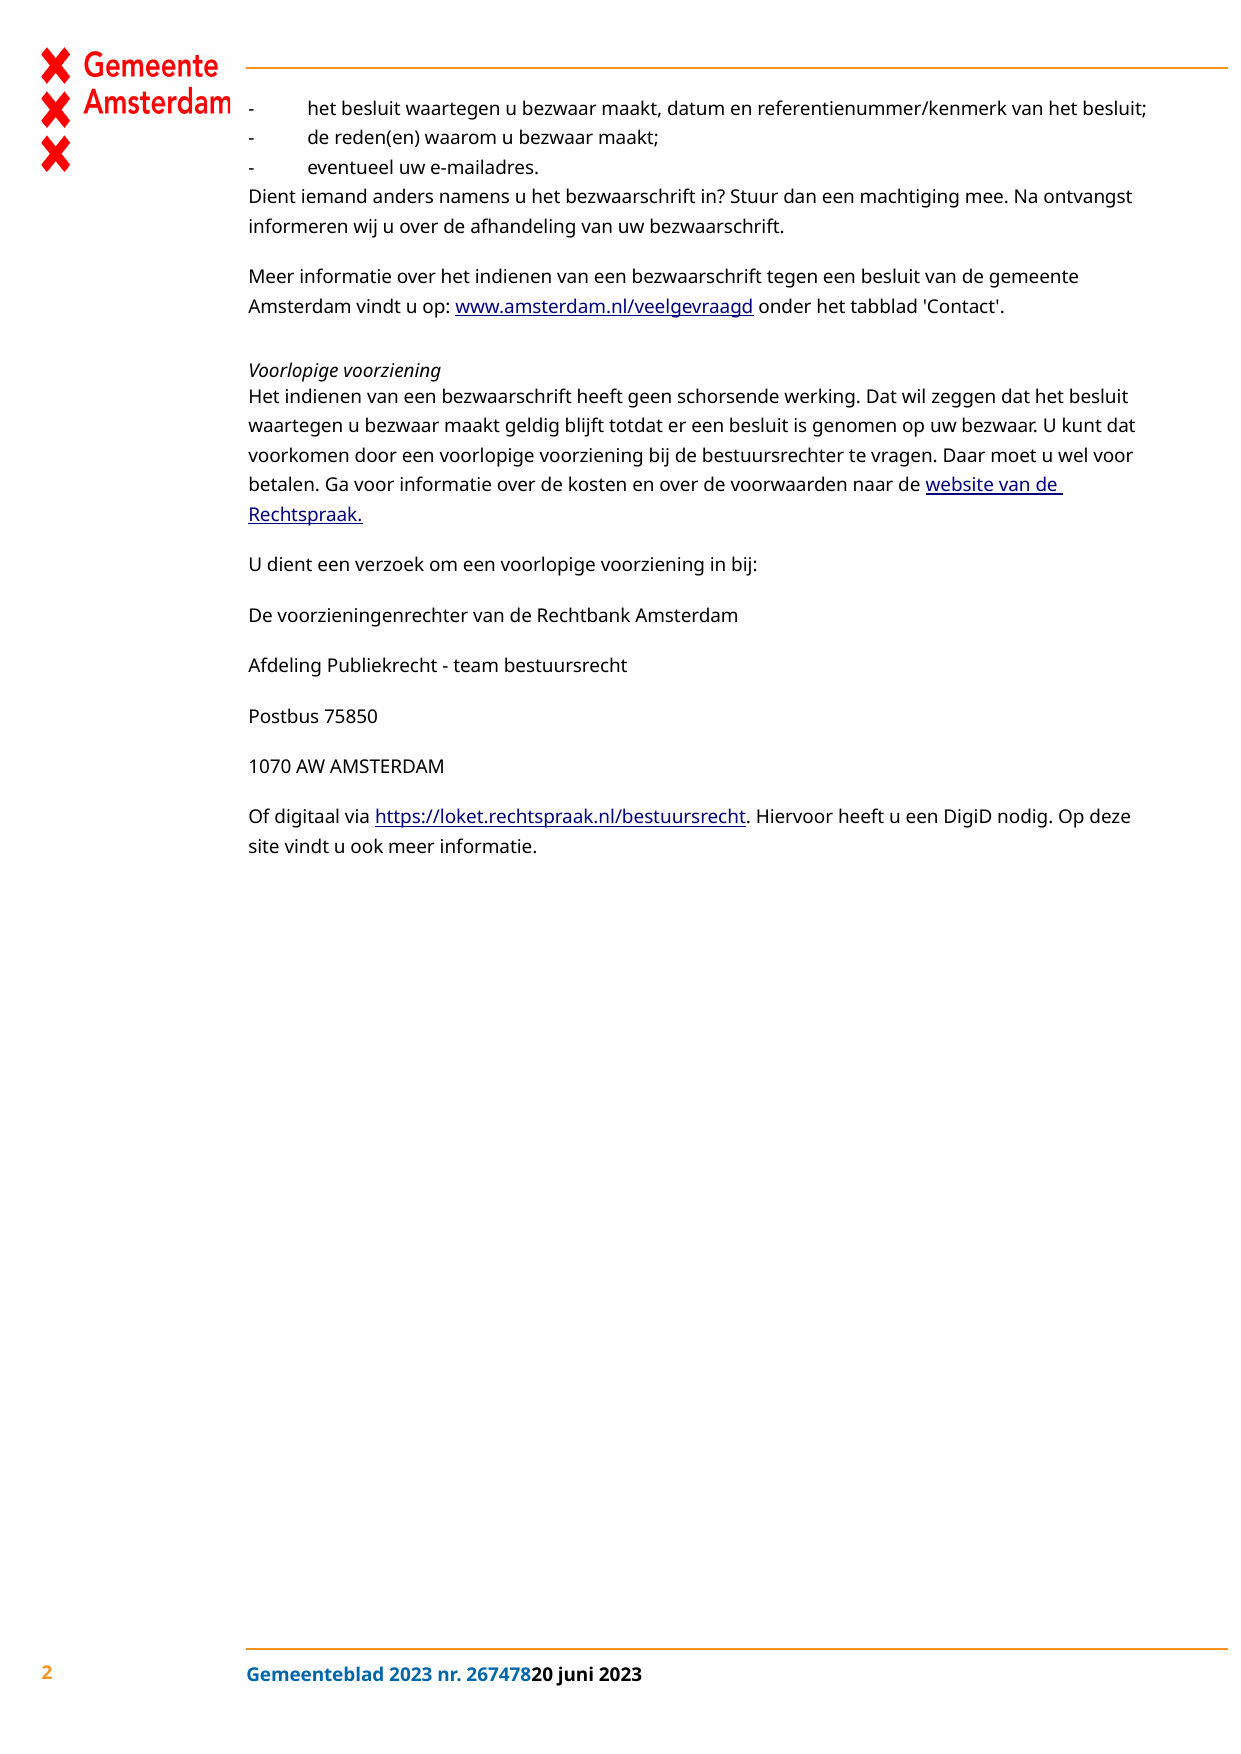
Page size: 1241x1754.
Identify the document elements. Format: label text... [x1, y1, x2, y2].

text 1070 AW AMSTERDAM [248, 753, 1152, 779]
text Postbus 75850 [248, 703, 1152, 728]
picture [41, 47, 231, 172]
text Dient iemand anders namens u het bezwaarschrift in? Stuur dan een machtiging mee. Na ontvangst informeren wij u over de afhandeling van uw bezwaarschrift. [248, 183, 1152, 239]
text Afdeling Publiekrecht - team bestuursrecht [248, 652, 1152, 678]
list het besluit waartegen u bezwaar maakt, datum en referentienummer/kenmerk van het besluit; [248, 95, 1152, 121]
text Meer informatie over het indienen van een bezwaarschrift tegen een besluit van de gemeente Amsterdam vindt u op: www.amsterdam.nl/veelgevraagd onder het tabblad 'Contact'. [248, 263, 1152, 319]
text U dient een verzoek om een voorlopige voorziening in bij: [248, 552, 1152, 577]
text Het indienen van een bezwaarschrift heeft geen schorsende werking. Dat wil zeggen dat het besluit waartegen u bezwaar maakt geldig blijft totdat er een besluit is genomen op uw bezwaar. U kunt dat voorkomen door een voorlopige voorziening bij de bestuursrechter te vragen. Daar moet u wel voor betalen. Ga voor informatie over de kosten en over de voorwaarden naar de website van de Rechtspraak. [248, 383, 1152, 527]
text Of digitaal via https://loket.rechtspraak.nl/bestuursrecht. Hiervoor heeft u een DigiD nodig. Op deze site vindt u ook meer informatie. [248, 804, 1152, 859]
text De voorzieningenrechter van de Rechtbank Amsterdam [248, 602, 1152, 628]
list de reden(en) waarom u bezwaar maakt; [248, 124, 1152, 150]
text Voorlopige voorziening [248, 357, 1152, 383]
list eventueel uw e-mailadres. [248, 154, 1152, 180]
